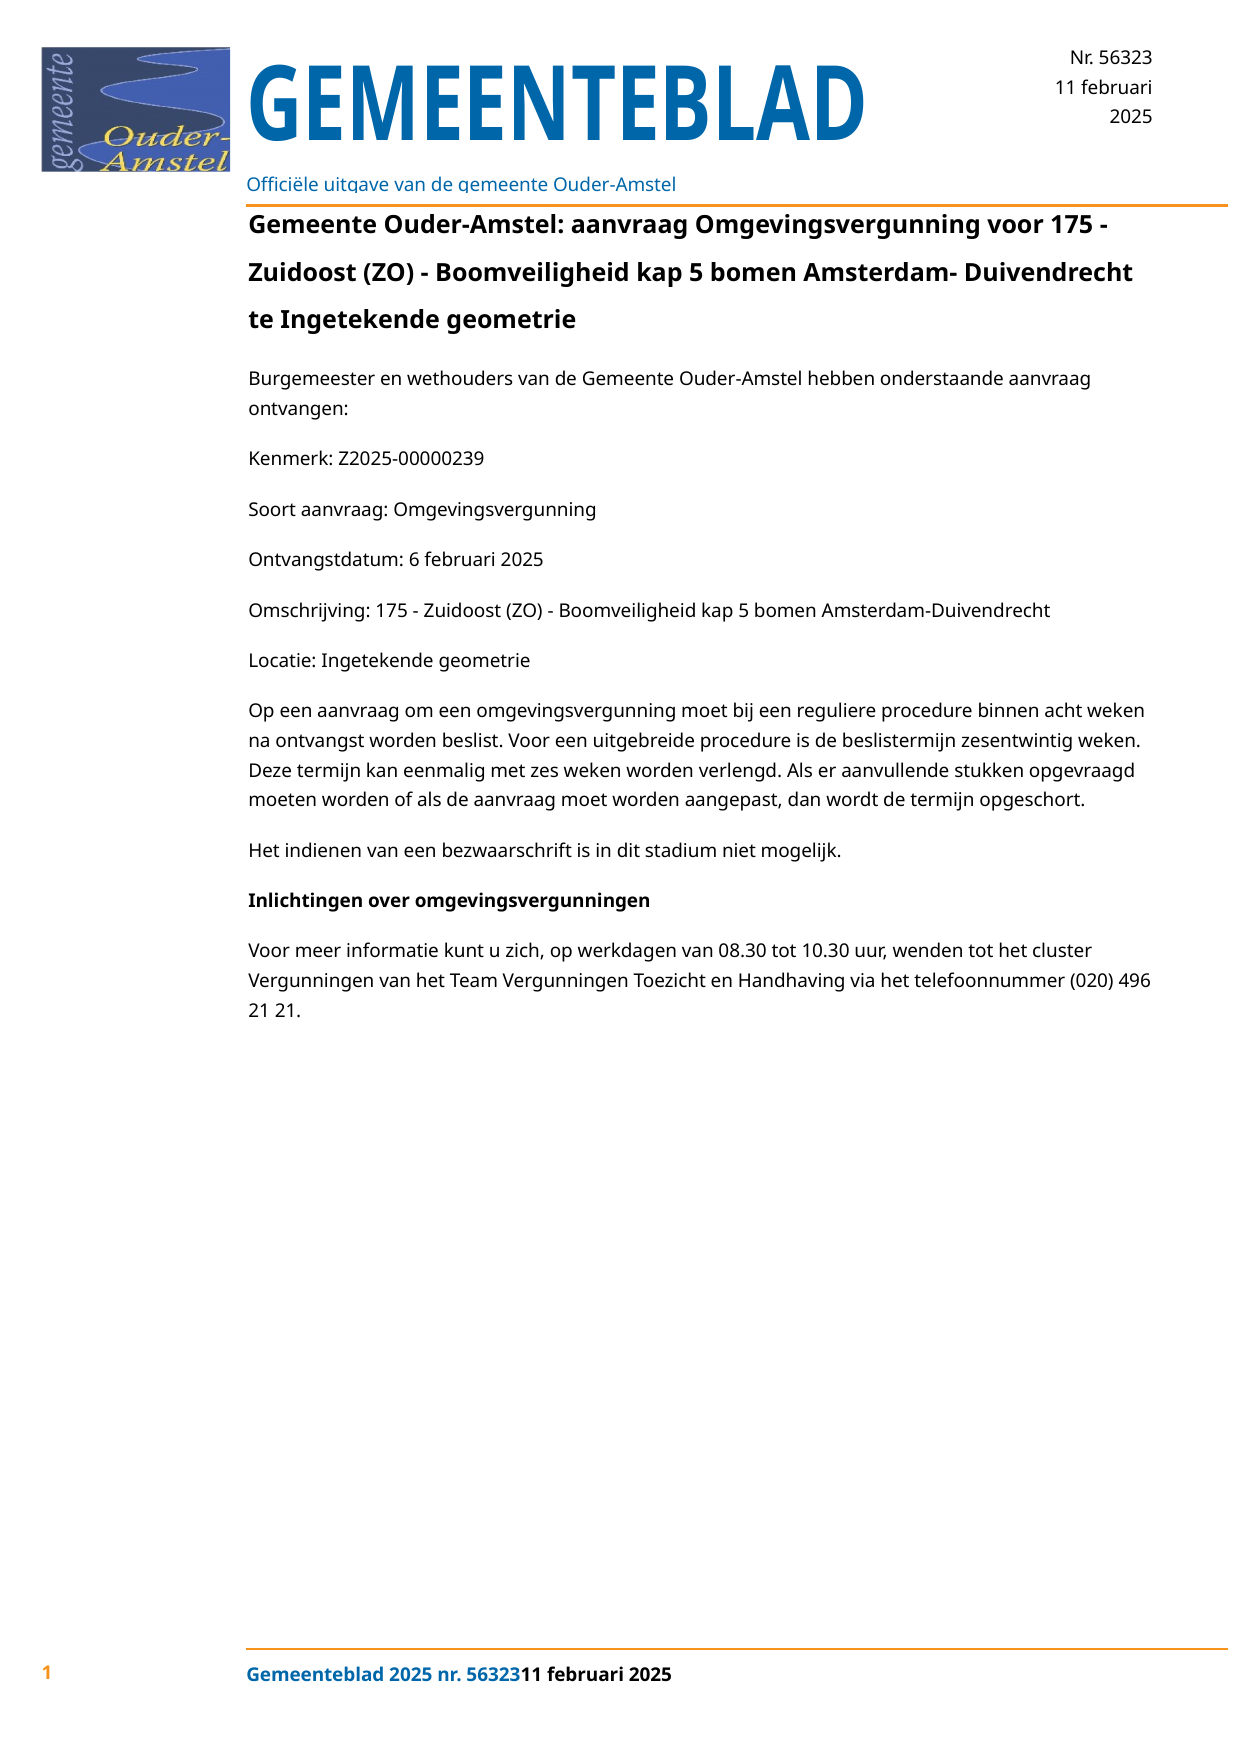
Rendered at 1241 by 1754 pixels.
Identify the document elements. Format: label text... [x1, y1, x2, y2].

text Inlichtingen over omgevingsvergunningen [248, 887, 1152, 913]
picture [41, 47, 231, 172]
text Gemeente Ouder-Amstel: aanvraag Omgevingsvergunning voor 175 - Zuidoost (ZO) - Boomveiligheid kap 5 bomen Amsterdam- Duivendrecht te Ingetekende geometrie [248, 207, 1152, 336]
text Kenmerk: Z2025-00000239 [248, 446, 1152, 471]
text Soort aanvraag: Omgevingsvergunning [248, 496, 1152, 522]
text Burgemeester en wethouders van de Gemeente Ouder-Amstel hebben onderstaande aanvraag ontvangen: [248, 366, 1152, 421]
text Het indienen van een bezwaarschrift is in dit stadium niet mogelijk. [248, 837, 1152, 862]
text Omschrijving: 175 - Zuidoost (ZO) - Boomveiligheid kap 5 bomen Amsterdam-Duivendrecht [248, 597, 1152, 622]
text Locatie: Ingetekende geometrie [248, 647, 1152, 673]
text Ontvangstdatum: 6 februari 2025 [248, 546, 1152, 572]
text Voor meer informatie kunt u zich, op werkdagen van 08.30 tot 10.30 uur, wenden tot het cluster Vergunningen van het Team Vergunningen Toezicht en Handhaving via het telefoonnummer (020) 496 21 21. [248, 938, 1152, 1022]
text Op een aanvraag om een omgevingsvergunning moet bij een reguliere procedure binnen acht weken na ontvangst worden beslist. Voor een uitgebreide procedure is de beslistermijn zesentwintig weken. Deze termijn kan eenmalig met zes weken worden verlengd. Als er aanvullende stukken opgevraagd moeten worden of als de aanvraag moet worden aangepast, dan wordt de termijn opgeschort. [248, 698, 1152, 812]
